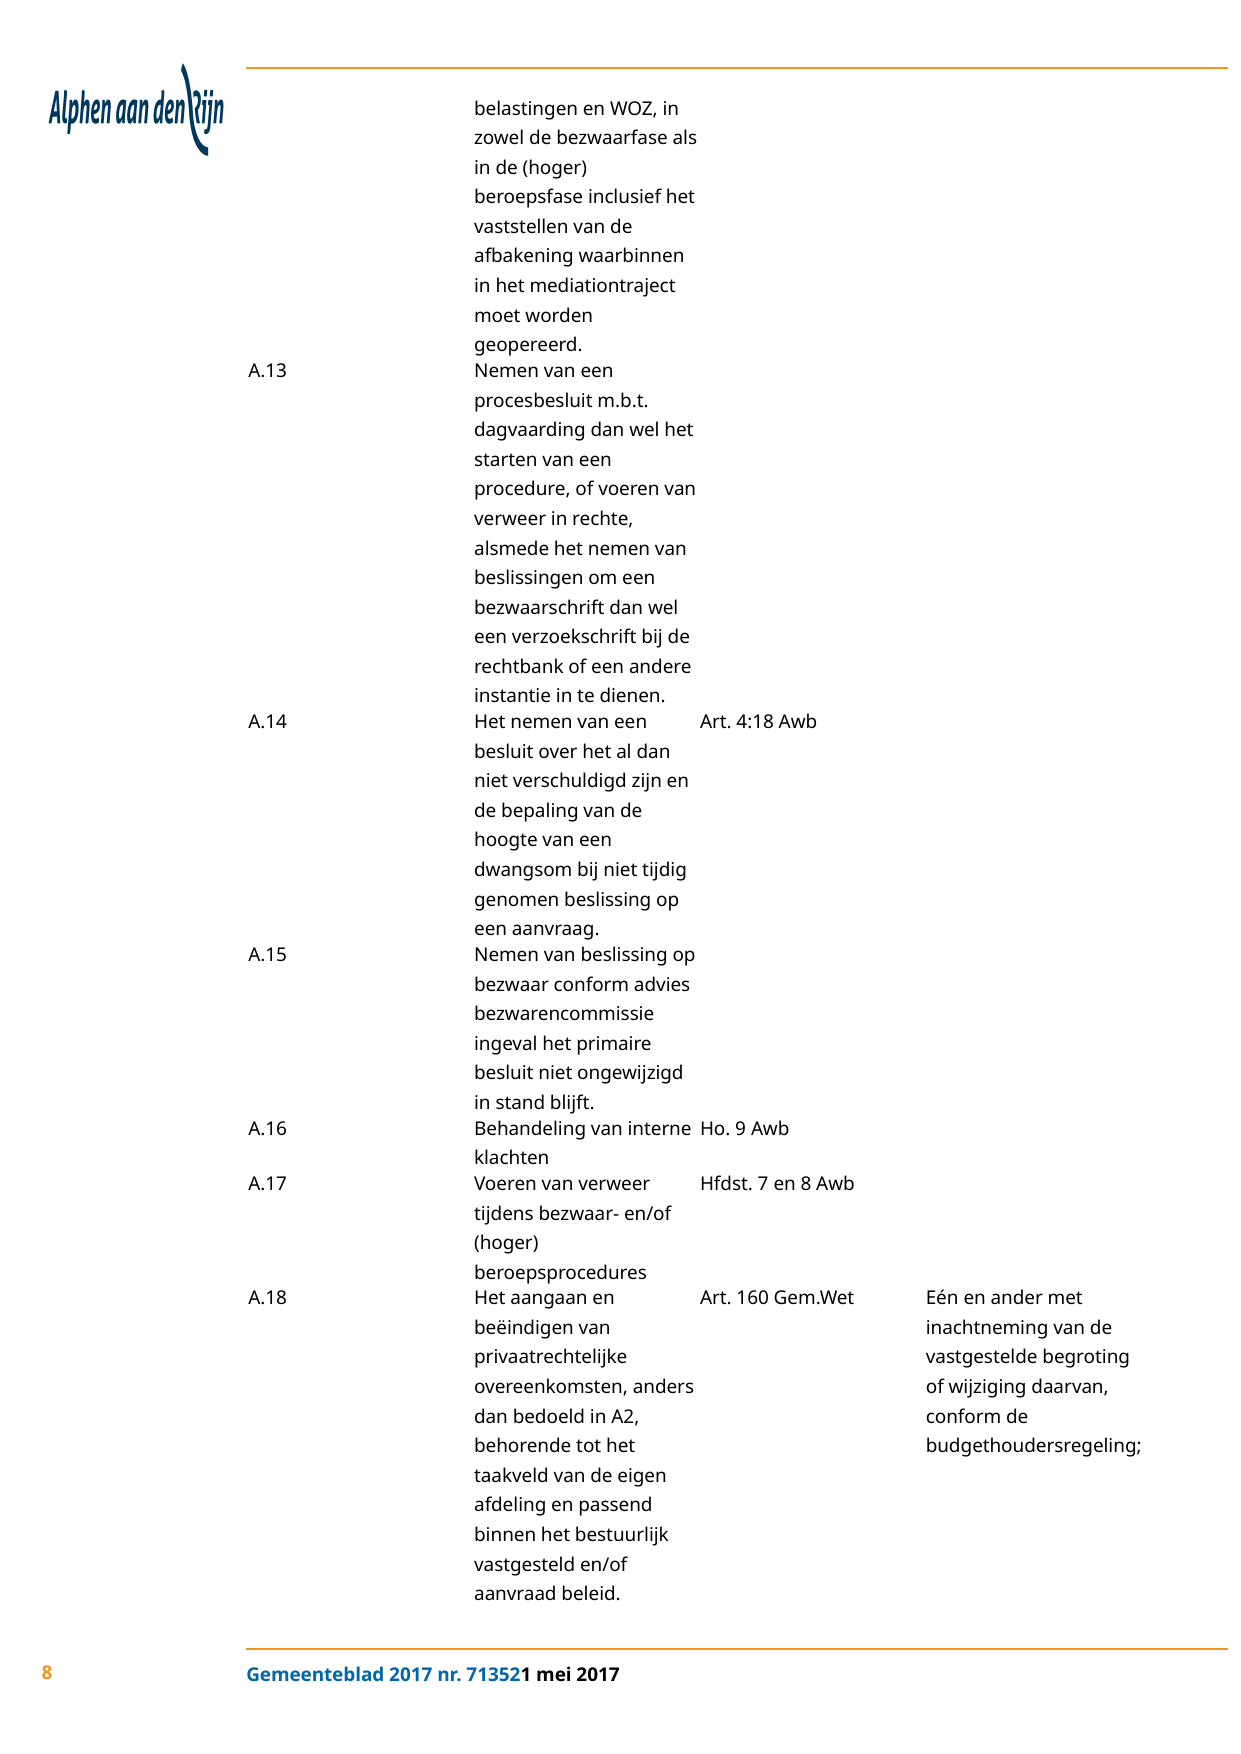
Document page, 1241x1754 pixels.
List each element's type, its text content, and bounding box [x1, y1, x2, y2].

table_cell Nemen van beslissing op bezwaar conform advies bezwarencommissie ingeval het primaire besluit niet ongewijzigd in stand blijft. [474, 941, 700, 1115]
table_cell Voeren van verweer tijdens bezwaar- en/of (hoger) beroepsprocedures [474, 1170, 700, 1284]
table_cell [926, 357, 1152, 708]
table_cell [926, 708, 1152, 941]
table_cell belastingen en WOZ, in zowel de bezwaarfase als in de (hoger) beroepsfase inclusief het vaststellen van de afbakening waarbinnen in het mediationtraject moet worden geopereerd. [474, 95, 700, 357]
table_cell A.15 [248, 941, 474, 1115]
table_cell A.14 [248, 708, 474, 941]
table_cell A.13 [248, 357, 474, 708]
table_cell A.16 [248, 1115, 474, 1170]
table_cell [926, 941, 1152, 1115]
table_cell [248, 95, 474, 357]
table_cell [700, 941, 926, 1115]
picture [41, 47, 231, 172]
table_cell Eén en ander met inachtneming van de vastgestelde begroting of wijziging daarvan, conform de budgethoudersregeling; [926, 1285, 1152, 1606]
table_cell Het nemen van een besluit over het al dan niet verschuldigd zijn en de bepaling van ­de hoogte van een dwangsom bij niet tijdig genomen beslissing op een aanvraag. [474, 708, 700, 941]
table_cell Hfdst. 7 en 8 Awb [700, 1170, 926, 1284]
table_cell Art. 160 Gem.Wet [700, 1285, 926, 1606]
table_cell A.17 [248, 1170, 474, 1284]
table_cell [700, 357, 926, 708]
table_cell Nemen van een procesbesluit m.b.t. dagvaarding dan wel het starten van een procedure, of voeren van verweer in rechte, alsmede het nemen van beslissingen om een bezwaarschrift dan wel een verzoekschrift bij de rechtbank of een andere instantie in te dienen. [474, 357, 700, 708]
table_cell Ho. 9 Awb [700, 1115, 926, 1170]
table_cell [700, 95, 926, 357]
table_cell A.18 [248, 1285, 474, 1606]
table_cell [926, 95, 1152, 357]
table_cell Art. 4:18 Awb [700, 708, 926, 941]
table_cell Behandeling van interne klachten [474, 1115, 700, 1170]
table_cell [926, 1115, 1152, 1170]
table_cell Het aangaan en beëindigen van privaatrechtelijke overeenkomsten, anders dan bedoeld in A2, behorende tot het taakveld van de eigen afdeling en passend binnen het bestuurlijk vastgesteld en/of aanvraad beleid. [474, 1285, 700, 1606]
table_cell [926, 1170, 1152, 1284]
